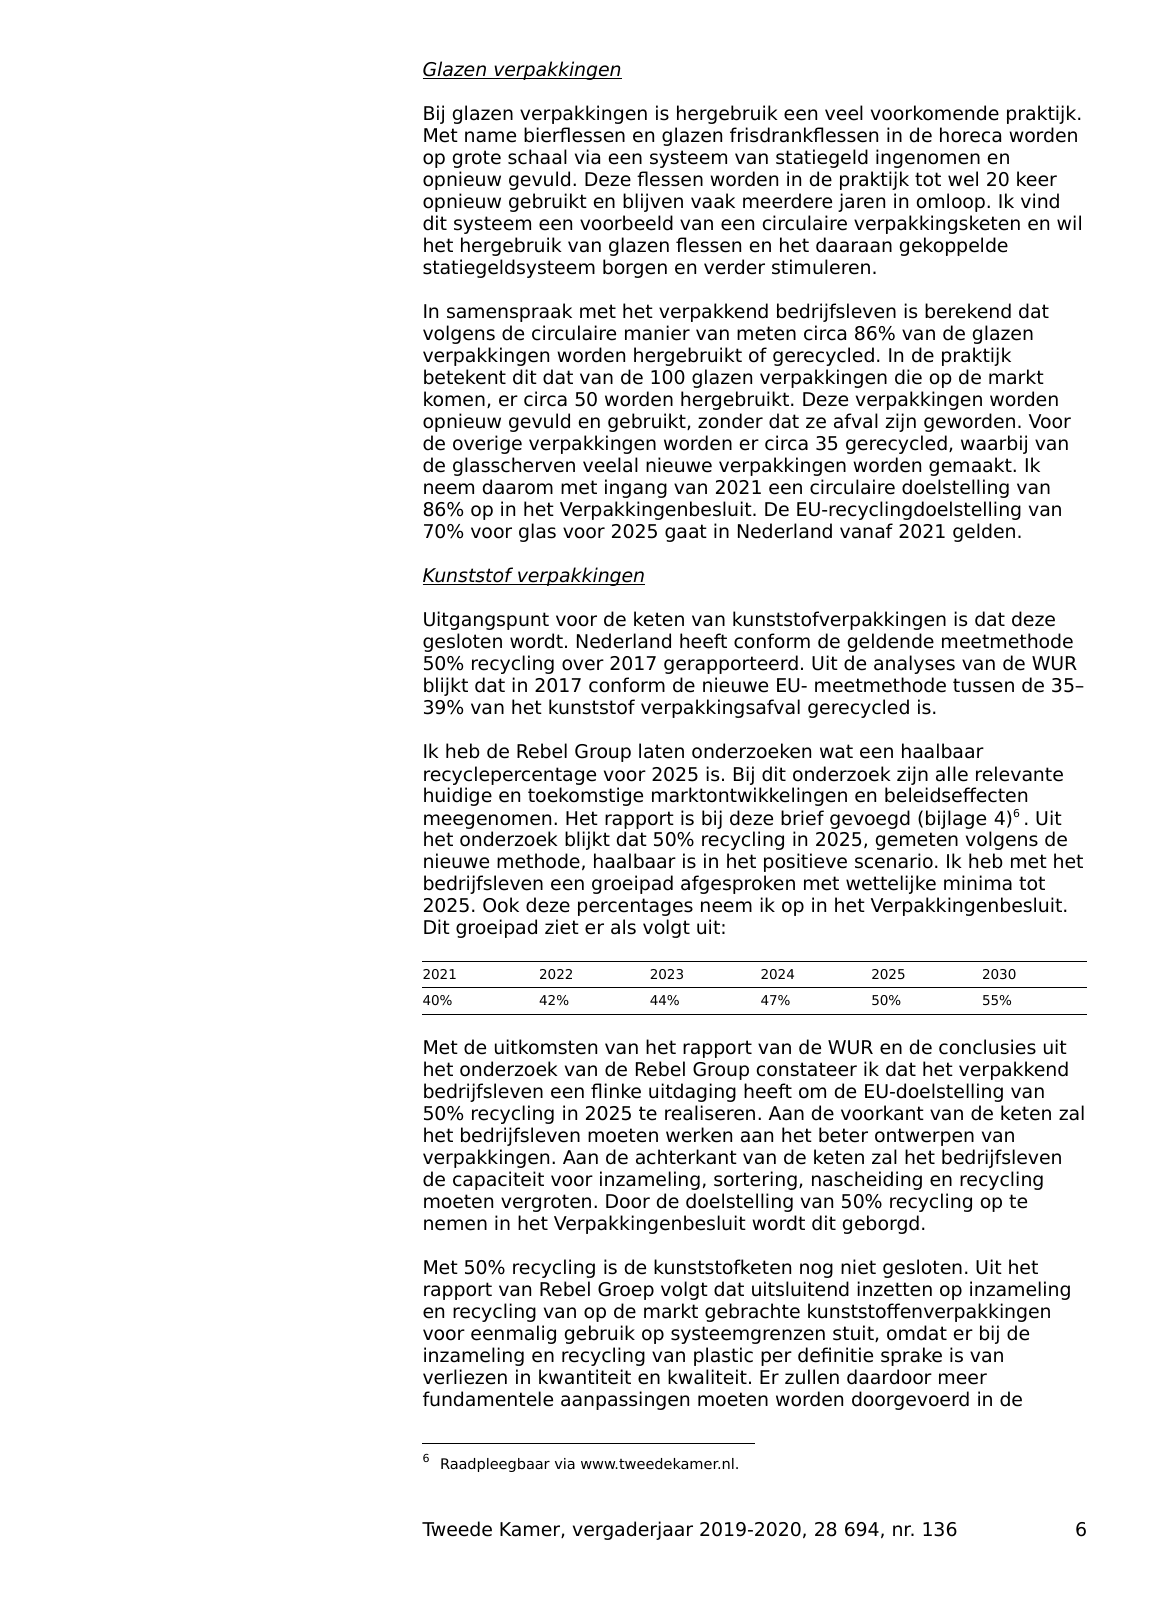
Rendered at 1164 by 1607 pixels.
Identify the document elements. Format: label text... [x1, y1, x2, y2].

table_header 2023 [644, 962, 754, 987]
subtitle Kunststof verpakkingen [422, 565, 1087, 587]
table_cell 40% [422, 988, 533, 1013]
text Met de uitkomsten van het rapport van de WUR en de conclusies uit het onderzoek van de Rebel Group constateer ik dat het verpakkend bedrijfsleven een flinke uitdaging heeft om de EU-doelstelling van 50% recycling in 2025 te realiseren. Aan de voorkant van de keten zal het bedrijfsleven moeten werken aan het beter ontwerpen van verpakkingen. Aan de achterkant van de keten zal het bedrijfsleven de capaciteit voor inzameling, sortering, nascheiding en recycling moeten vergroten. Door de doelstelling van 50% recycling op te nemen in het Verpakkingenbesluit wordt dit geborgd. [422, 1037, 1087, 1234]
table_cell 42% [533, 988, 644, 1013]
table_header 2030 [976, 962, 1087, 987]
text Met 50% recycling is de kunststofketen nog niet gesloten. Uit het rapport van Rebel Groep volgt dat uitsluitend inzetten op inzameling en recycling van op de markt gebrachte kunststoffenverpakkingen voor eenmalig gebruik op systeemgrenzen stuit, omdat er bij de inzameling en recycling van plastic per definitie sprake is van verliezen in kwantiteit en kwaliteit. Er zullen daardoor meer fundamentele aanpassingen moeten worden doorgevoerd in de [422, 1257, 1087, 1411]
table_cell 50% [865, 988, 976, 1013]
table_header 2024 [754, 962, 865, 987]
table_cell 55% [976, 988, 1087, 1013]
table_header 2022 [533, 962, 644, 987]
table_cell 47% [754, 988, 865, 1013]
text Raadpleegbaar via www.tweedekamer.nl. [422, 1452, 1087, 1474]
text Ik heb de Rebel Group laten onderzoeken wat een haalbaar recyclepercentage voor 2025 is. Bij dit onderzoek zijn alle relevante huidige en toekomstige marktontwikkelingen en beleidseffecten meegenomen. Het rapport is bij deze brief gevoegd (bijlage 4). Uit het onderzoek blijkt dat 50% recycling in 2025, gemeten volgens de nieuwe methode, haalbaar is in het positieve scenario. Ik heb met het bedrijfsleven een groeipad afgesproken met wettelijke minima tot 2025. Ook deze percentages neem ik op in het Verpakkingenbesluit. Dit groeipad ziet er als volgt uit: [422, 741, 1087, 939]
text Uitgangspunt voor de keten van kunststofverpakkingen is dat deze gesloten wordt. Nederland heeft conform de geldende meetmethode 50% recycling over 2017 gerapporteerd. Uit de analyses van de WUR blijkt dat in 2017 conform de nieuwe EU- meetmethode tussen de 35–39% van het kunststof verpakkingsafval gerecycled is. [422, 609, 1087, 719]
subtitle Glazen verpakkingen [422, 59, 1087, 81]
text In samenspraak met het verpakkend bedrijfsleven is berekend dat volgens de circulaire manier van meten circa 86% van de glazen verpakkingen worden hergebruikt of gerecycled. In de praktijk betekent dit dat van de 100 glazen verpakkingen die op de markt komen, er circa 50 worden hergebruikt. Deze verpakkingen worden opnieuw gevuld en gebruikt, zonder dat ze afval zijn geworden. Voor de overige verpakkingen worden er circa 35 gerecycled, waarbij van de glasscherven veelal nieuwe verpakkingen worden gemaakt. Ik neem daarom met ingang van 2021 een circulaire doelstelling van 86% op in het Verpakkingenbesluit. De EU-recyclingdoelstelling van 70% voor glas voor 2025 gaat in Nederland vanaf 2021 gelden. [422, 301, 1087, 543]
table_header 2021 [422, 962, 533, 987]
table_header 2025 [865, 962, 976, 987]
text Bij glazen verpakkingen is hergebruik een veel voorkomende praktijk. Met name bierflessen en glazen frisdrankflessen in de horeca worden op grote schaal via een systeem van statiegeld ingenomen en opnieuw gevuld. Deze flessen worden in de praktijk tot wel 20 keer opnieuw gebruikt en blijven vaak meerdere jaren in omloop. Ik vind dit systeem een voorbeeld van een circulaire verpakkingsketen en wil het hergebruik van glazen flessen en het daaraan gekoppelde statiegeldsysteem borgen en verder stimuleren. [422, 103, 1087, 279]
table_cell 44% [644, 988, 754, 1013]
